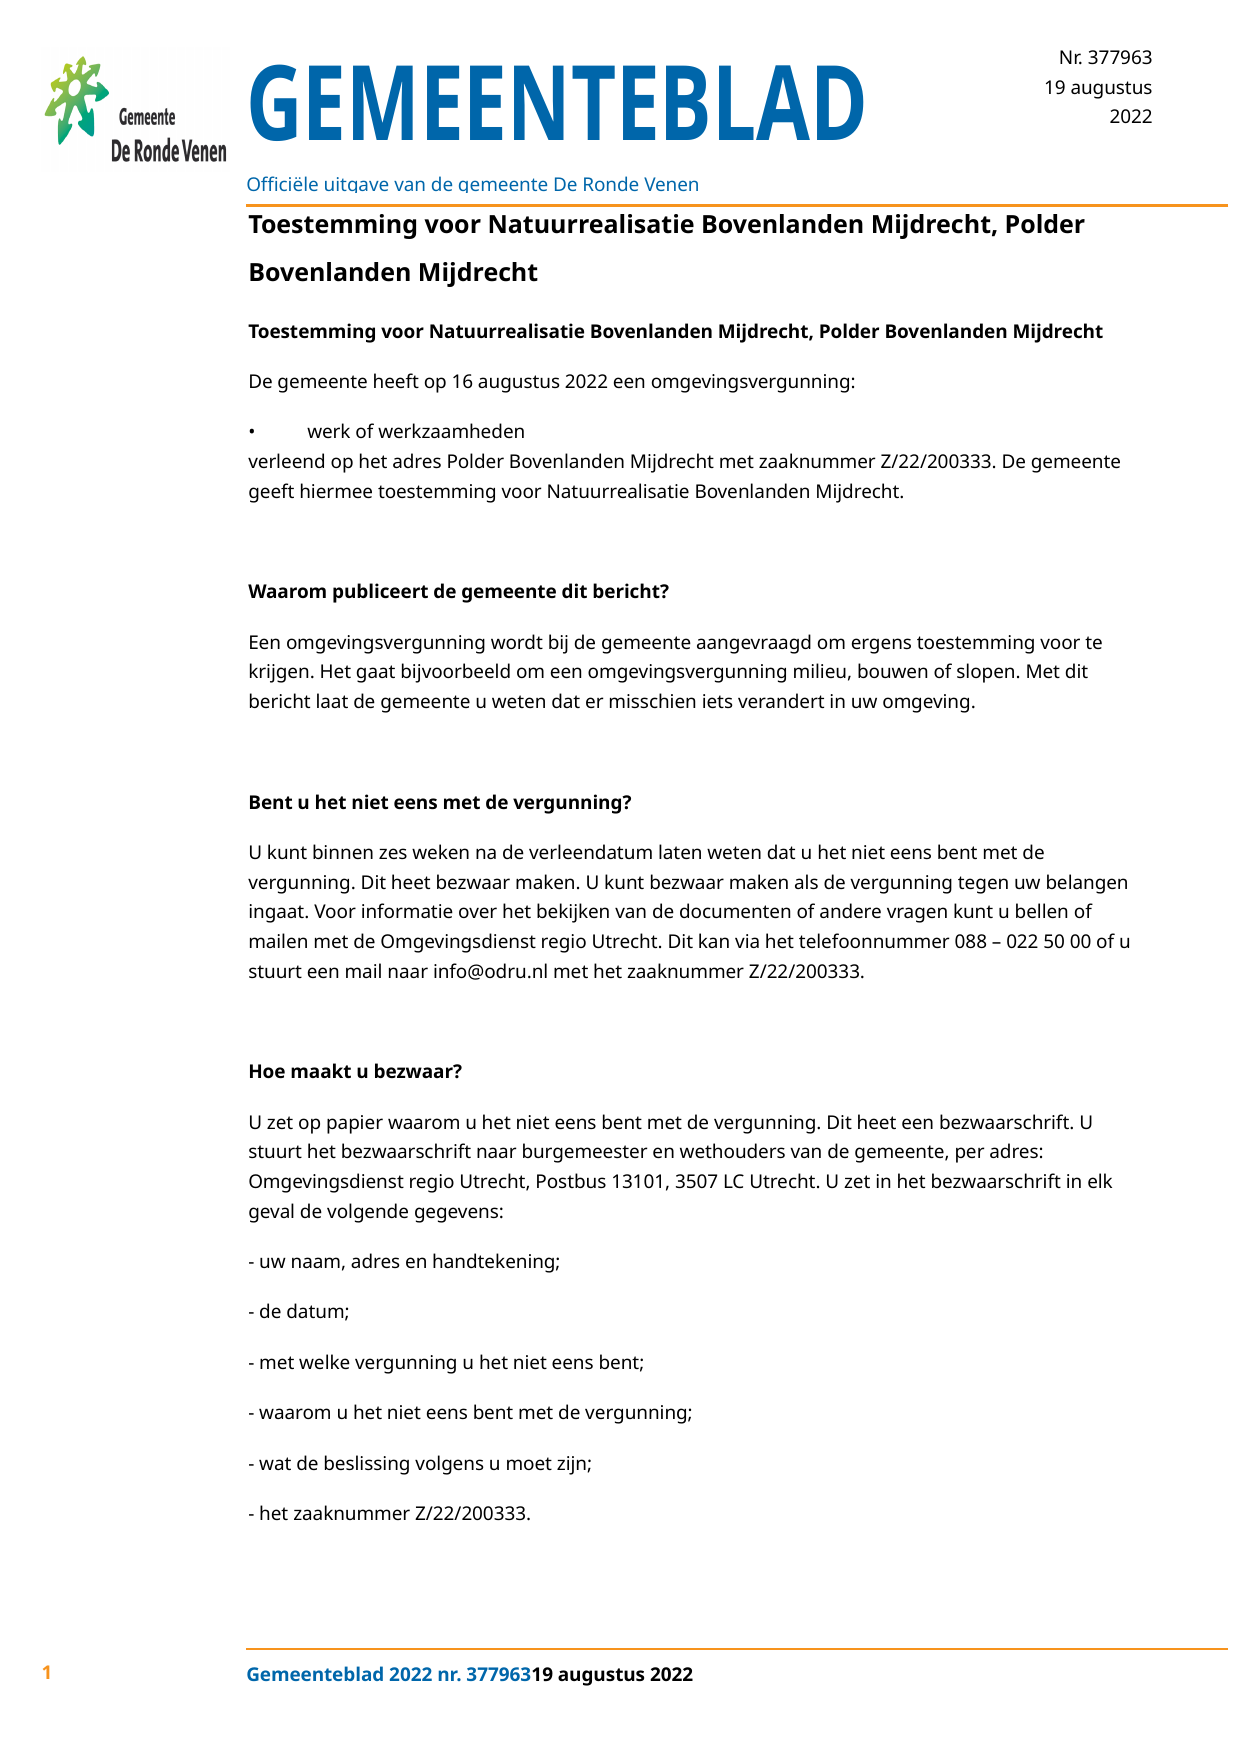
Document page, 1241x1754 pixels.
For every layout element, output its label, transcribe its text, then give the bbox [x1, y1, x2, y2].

text U kunt binnen zes weken na de verleendatum laten weten dat u het niet eens bent met de vergunning. Dit heet bezwaar maken. U kunt bezwaar maken als de vergunning tegen uw belangen ingaat. Voor informatie over het bekijken van de documenten of andere vragen kunt u bellen of mailen met de Omgevingsdienst regio Utrecht. Dit kan via het telefoonnummer 088 – 022 50 00 of u stuurt een mail naar info@odru.nl met het zaaknummer Z/22/200333. [248, 839, 1152, 984]
text - waarom u het niet eens bent met de vergunning; [248, 1399, 1152, 1425]
list werk of werkzaamheden [248, 419, 1152, 444]
text U zet op papier waarom u het niet eens bent met de vergunning. Dit heet een bezwaarschrift. U stuurt het bezwaarschrift naar burgemeester en wethouders van de gemeente, per adres: Omgevingsdienst regio Utrecht, Postbus 13101, 3507 LC Utrecht. U zet in het bezwaarschrift in elk geval de volgende gegevens: [248, 1109, 1152, 1224]
text Waarom publiceert de gemeente dit bericht? [248, 579, 1152, 604]
text Toestemming voor Natuurrealisatie Bovenlanden Mijdrecht, Polder Bovenlanden Mijdrecht [248, 318, 1152, 344]
text Hoe maakt u bezwaar? [248, 1059, 1152, 1084]
text - de datum; [248, 1299, 1152, 1324]
text - uw naam, adres en handtekening; [248, 1248, 1152, 1274]
text Toestemming voor Natuurrealisatie Bovenlanden Mijdrecht, Polder Bovenlanden Mijdrecht [248, 207, 1152, 288]
text - het zaaknummer Z/22/200333. [248, 1500, 1152, 1526]
text Een omgevingsvergunning wordt bij de gemeente aangevraagd om ergens toestemming voor te krijgen. Het gaat bijvoorbeeld om een omgevingsvergunning milieu, bouwen of slopen. Met dit bericht laat de gemeente u weten dat er misschien iets verandert in uw omgeving. [248, 629, 1152, 714]
text verleend op het adres Polder Bovenlanden Mijdrecht met zaaknummer Z/22/200333. De gemeente geeft hiermee toestemming voor Natuurrealisatie Bovenlanden Mijdrecht. [248, 448, 1152, 504]
text Bent u het niet eens met de vergunning? [248, 789, 1152, 815]
text De gemeente heeft op 16 augustus 2022 een omgevingsvergunning: [248, 368, 1152, 394]
text - wat de beslissing volgens u moet zijn; [248, 1450, 1152, 1476]
picture [41, 47, 231, 172]
text - met welke vergunning u het niet eens bent; [248, 1349, 1152, 1375]
